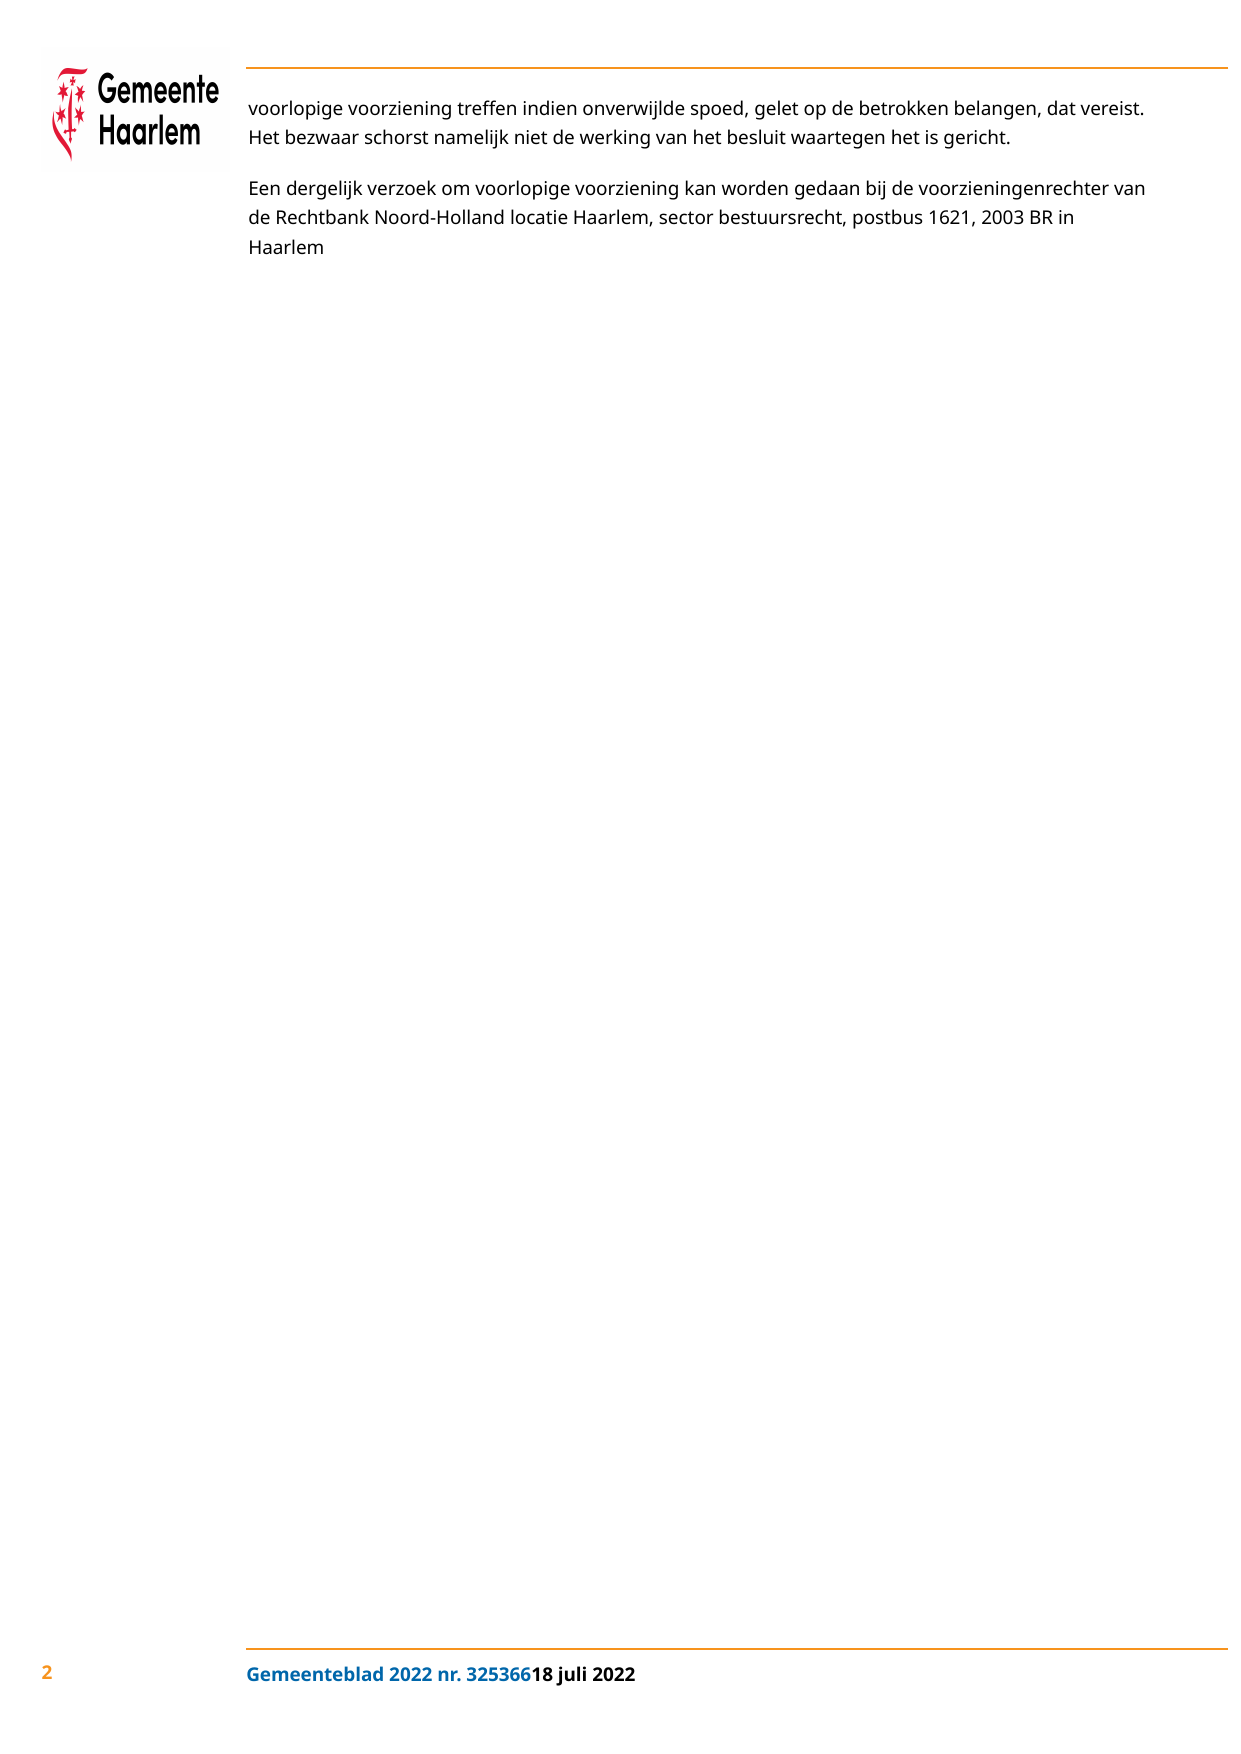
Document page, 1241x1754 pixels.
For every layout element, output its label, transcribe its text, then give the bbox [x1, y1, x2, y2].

text Een dergelijk verzoek om voorlopige voorziening kan worden gedaan bij de voorzieningenrechter van de Rechtbank Noord-Holland locatie Haarlem, sector bestuursrecht, postbus 1621, 2003 BR in Haarlem [248, 175, 1152, 260]
picture [41, 47, 231, 172]
text voorlopige voorziening treffen indien onverwijlde spoed, gelet op de betrokken belangen, dat vereist. Het bezwaar schorst namelijk niet de werking van het besluit waartegen het is gericht. [248, 95, 1152, 150]
